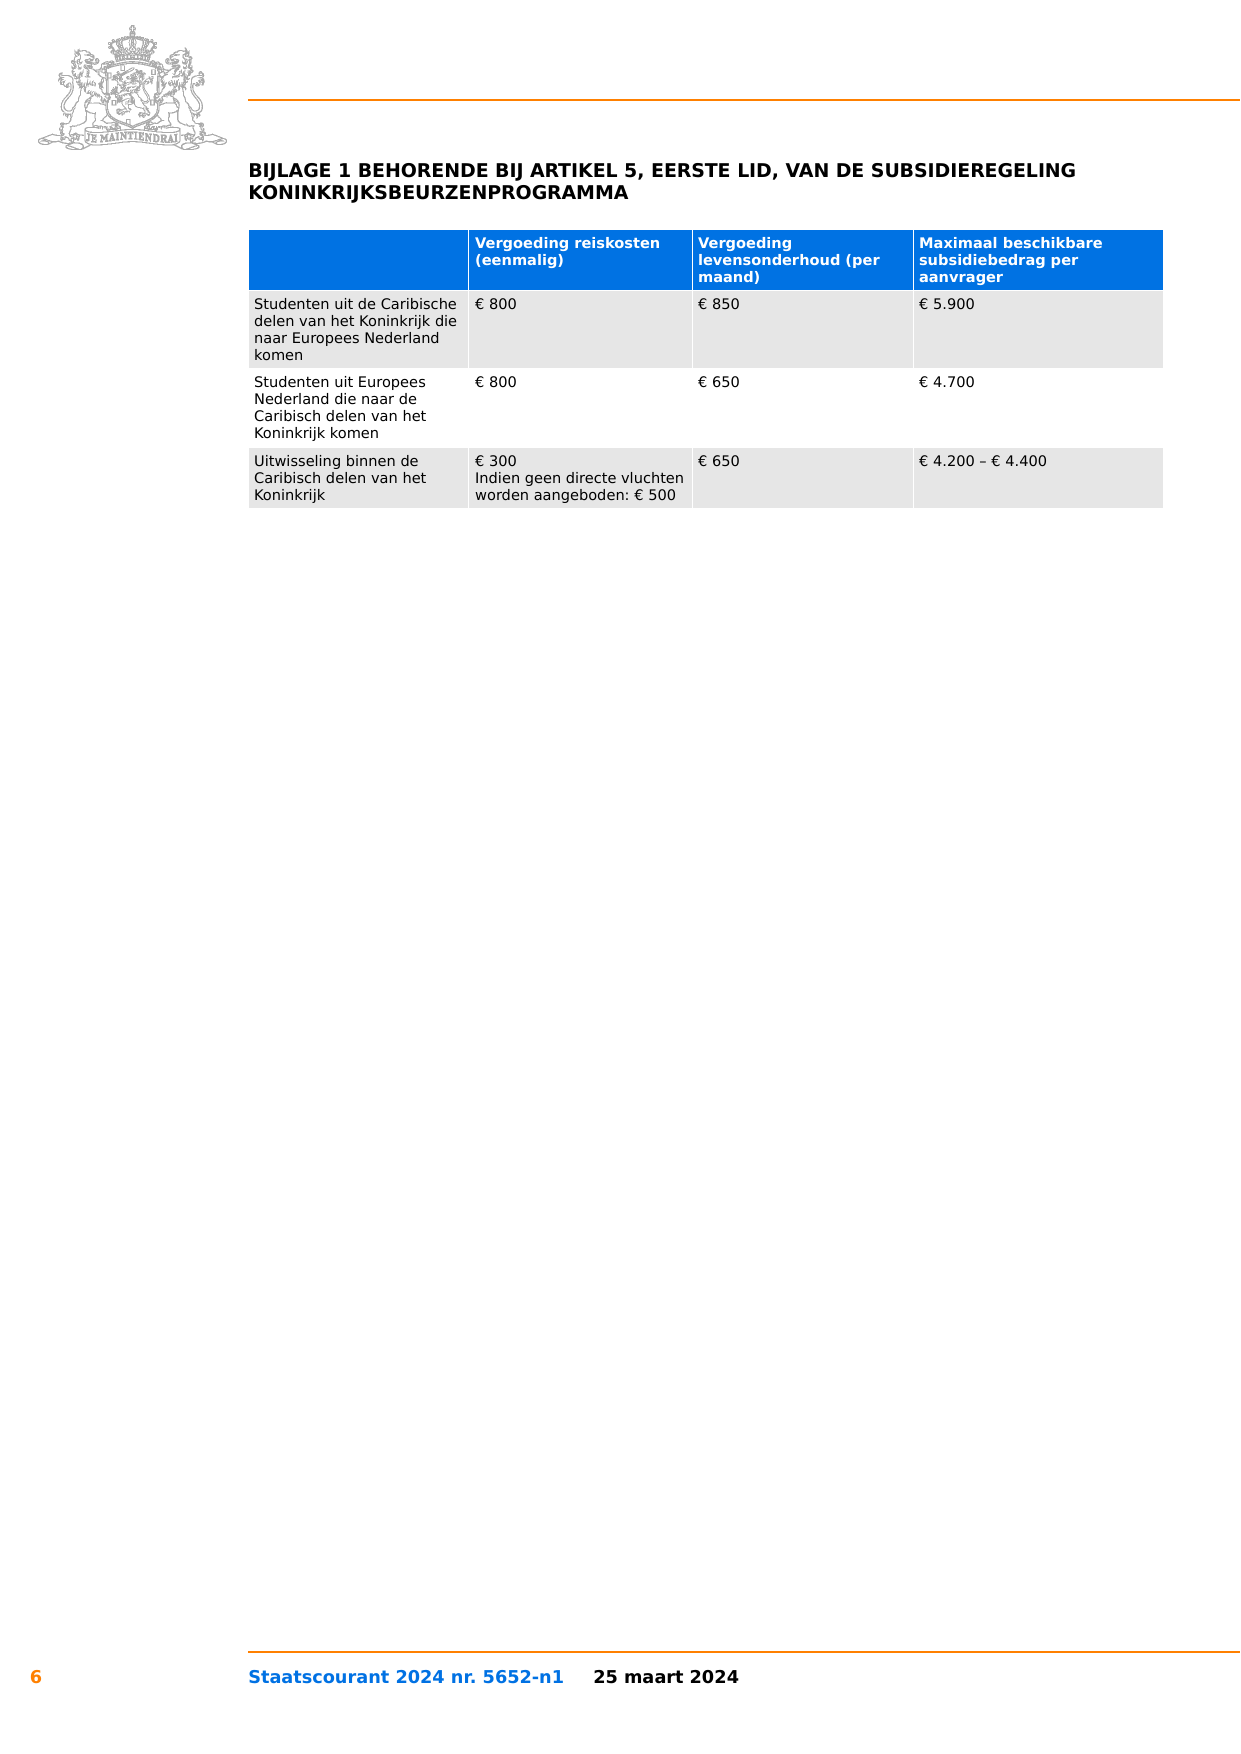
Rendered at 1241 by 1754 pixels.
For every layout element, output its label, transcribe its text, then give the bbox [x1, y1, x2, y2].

table_cell Uitwisseling binnen de Caribisch delen van het Koninkrijk [249, 448, 468, 508]
table_header Vergoeding levensonderhoud (per maand) [693, 230, 913, 290]
table_cell € 4.200 – € 4.400 [914, 448, 1163, 508]
table_cell € 800 [469, 291, 692, 368]
picture [38, 25, 227, 150]
table_cell € 650 [693, 448, 913, 508]
table_cell € 650 [693, 370, 913, 447]
table_header Vergoeding reiskosten (eenmalig) [469, 230, 692, 290]
table_cell Studenten uit de Caribische delen van het Koninkrijk die naar Europees Nederland komen [249, 291, 468, 368]
table_cell € 300 Indien geen directe vluchten worden aangeboden: € 500 [469, 448, 692, 508]
table_cell € 5.900 [914, 291, 1163, 368]
table_cell € 850 [693, 291, 913, 368]
table_header [249, 230, 468, 290]
table_cell Studenten uit Europees Nederland die naar de Caribisch delen van het Koninkrijk komen [249, 370, 468, 447]
table_header Maximaal beschikbare subsidiebedrag per aanvrager [914, 230, 1163, 290]
table_cell € 800 [469, 370, 692, 447]
table_cell € 4.700 [914, 370, 1163, 447]
subtitle BIJLAGE 1 BEHORENDE BIJ ARTIKEL 5, EERSTE LID, VAN DE SUBSIDIEREGELING KONINKRIJKSBEURZENPROGRAMMA [248, 160, 1163, 204]
